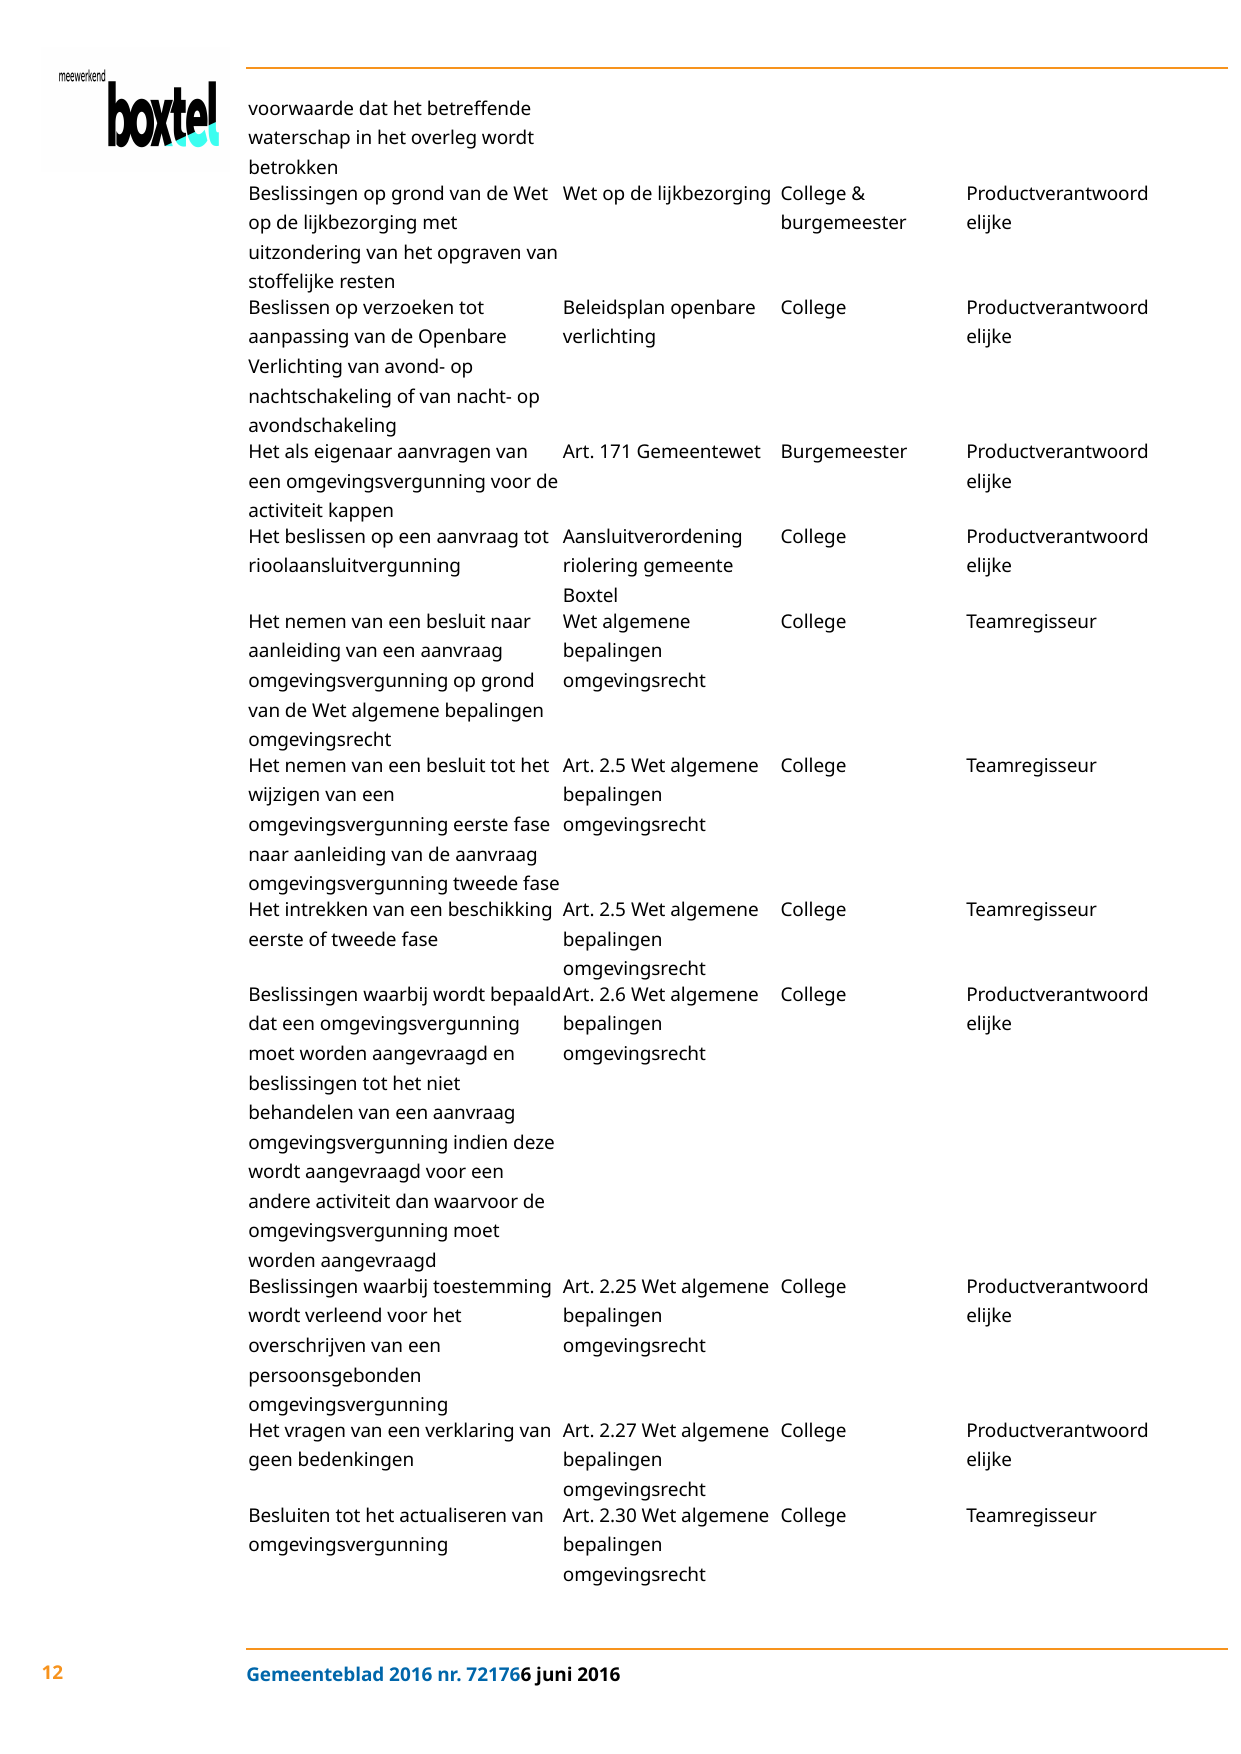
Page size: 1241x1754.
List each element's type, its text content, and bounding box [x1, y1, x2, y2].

table_cell [780, 95, 966, 180]
table_cell Het vragen van een verklaring van geen bedenkingen [248, 1417, 563, 1502]
table_cell Het intrekken van een beschikking eerste of tweede fase [248, 896, 563, 981]
table_cell voorwaarde dat het betreffende waterschap in het overleg wordt betrokken [248, 95, 563, 180]
table_cell Burgemeester [780, 438, 966, 523]
table_cell Teamregisseur [966, 896, 1152, 981]
table_cell Beslissen op verzoeken tot aanpassing van de Openbare Verlichting van avond- op nachtschakeling of van nacht- op avondschakeling [248, 294, 563, 438]
table_cell College [780, 1502, 966, 1587]
table_cell Productverantwoordelijke [966, 523, 1152, 608]
table_cell College [780, 523, 966, 608]
table_cell Art. 2.30 Wet algemene bepalingen omgevingsrecht [563, 1502, 780, 1587]
table_cell Art. 2.25 Wet algemene bepalingen omgevingsrecht [563, 1273, 780, 1417]
table_cell Aansluitverordening riolering gemeente Boxtel [563, 523, 780, 608]
table_cell Productverantwoordelijke [966, 981, 1152, 1273]
table_cell Wet algemene bepalingen omgevingsrecht [563, 608, 780, 752]
table_cell Art. 2.5 Wet algemene bepalingen omgevingsrecht [563, 752, 780, 896]
table_cell Teamregisseur [966, 752, 1152, 896]
table_cell College [780, 752, 966, 896]
table_cell Teamregisseur [966, 608, 1152, 752]
table_cell Het nemen van een besluit naar aanleiding van een aanvraag omgevingsvergunning op grond van de Wet algemene bepalingen omgevingsrecht [248, 608, 563, 752]
table_cell College [780, 294, 966, 438]
table_cell Art. 2.5 Wet algemene bepalingen omgevingsrecht [563, 896, 780, 981]
table_cell Teamregisseur [966, 1502, 1152, 1587]
table_cell Productverantwoordelijke [966, 1417, 1152, 1502]
table_cell Productverantwoordelijke [966, 438, 1152, 523]
table_cell Beleidsplan openbare verlichting [563, 294, 780, 438]
table_cell Art. 2.27 Wet algemene bepalingen omgevingsrecht [563, 1417, 780, 1502]
table_cell Productverantwoordelijke [966, 294, 1152, 438]
table_cell Art. 171 Gemeentewet [563, 438, 780, 523]
table_cell College [780, 1417, 966, 1502]
table_cell Besluiten tot het actualiseren van omgevingsvergunning [248, 1502, 563, 1587]
table_cell Productverantwoordelijke [966, 180, 1152, 294]
table_cell Beslissingen op grond van de Wet op de lijkbezorging met uitzondering van het opgraven van stoffelijke resten [248, 180, 563, 294]
table_cell Beslissingen waarbij wordt bepaald dat een omgevingsvergunning moet worden aangevraagd en beslissingen tot het niet behandelen van een aanvraag omgevingsvergunning indien deze wordt aangevraagd voor een andere activiteit dan waarvoor de omgevingsvergunning moet worden aangevraagd [248, 981, 563, 1273]
table_cell Het beslissen op een aanvraag tot rioolaansluitvergunning [248, 523, 563, 608]
table_cell College [780, 896, 966, 981]
table_cell College [780, 608, 966, 752]
table_cell Productverantwoordelijke [966, 1273, 1152, 1417]
table_cell [966, 95, 1152, 180]
table_cell College & burgemeester [780, 180, 966, 294]
table_cell Het als eigenaar aanvragen van een omgevingsvergunning voor de activiteit kappen [248, 438, 563, 523]
table_cell College [780, 1273, 966, 1417]
table_cell Beslissingen waarbij toestemming wordt verleend voor het overschrijven van een persoonsgebonden omgevingsvergunning [248, 1273, 563, 1417]
table_cell Wet op de lijkbezorging [563, 180, 780, 294]
picture [41, 47, 231, 172]
table_cell Art. 2.6 Wet algemene bepalingen omgevingsrecht [563, 981, 780, 1273]
table_cell Het nemen van een besluit tot het wijzigen van een omgevingsvergunning eerste fase naar aanleiding van de aanvraag omgevingsvergunning tweede fase [248, 752, 563, 896]
table_cell College [780, 981, 966, 1273]
table_cell [563, 95, 780, 180]
